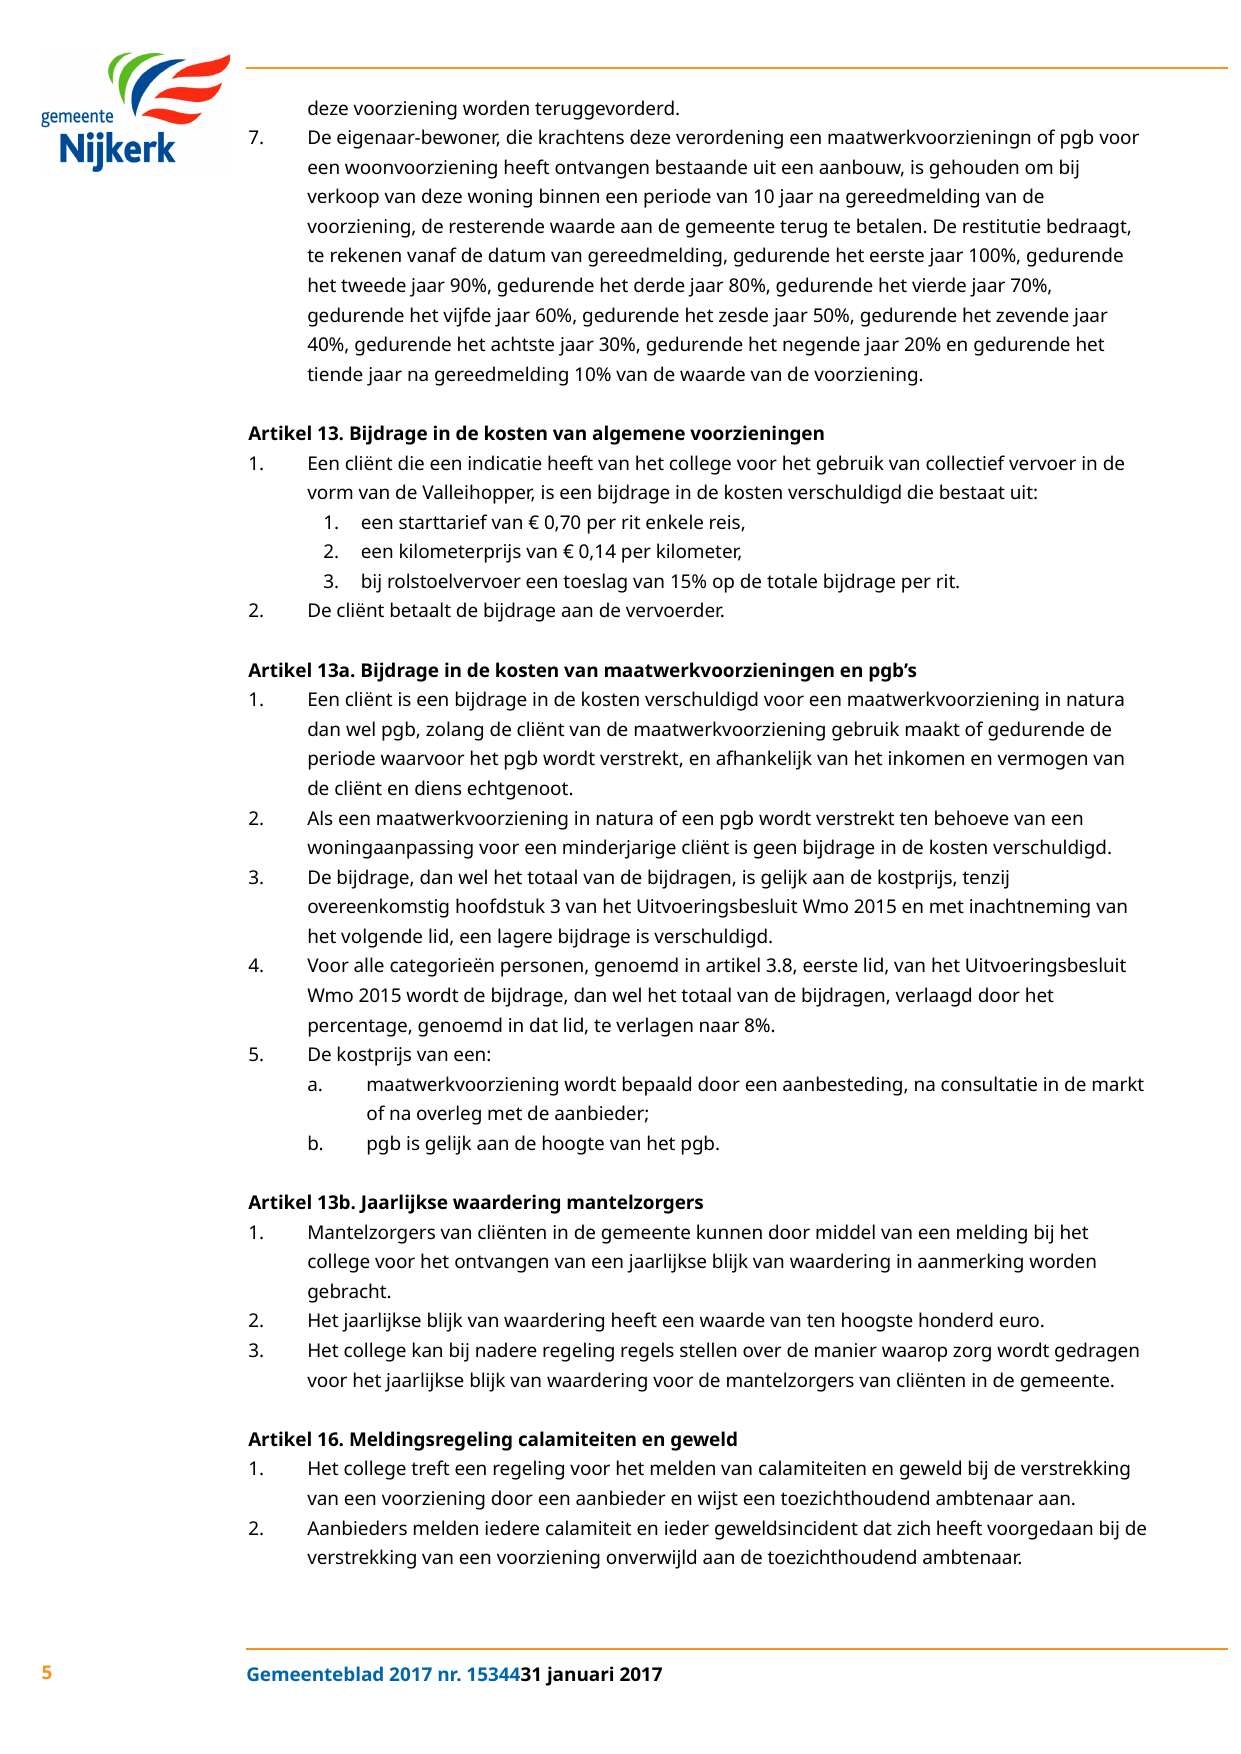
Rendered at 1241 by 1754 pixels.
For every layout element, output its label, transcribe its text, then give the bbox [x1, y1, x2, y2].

list bij rolstoelvervoer een toeslag van 15% op de totale bijdrage per rit. [323, 568, 1152, 594]
list De kostprijs van een: [248, 1041, 1152, 1067]
list deze voorziening worden teruggevorderd. [248, 95, 1152, 121]
list Als een maatwerkvoorziening in natura of een pgb wordt verstrekt ten behoeve van een woningaanpassing voor een minderjarige cliënt is geen bijdrage in de kosten verschuldigd. [248, 805, 1152, 860]
list een kilometerprijs van € 0,14 per kilometer, [323, 538, 1152, 564]
list Het jaarlijkse blijk van waardering heeft een waarde van ten hoogste honderd euro. [248, 1308, 1152, 1333]
list De bijdrage, dan wel het totaal van de bijdragen, is gelijk aan de kostprijs, tenzij overeenkomstig hoofdstuk 3 van het Uitvoeringsbesluit Wmo 2015 en met inachtneming van het volgende lid, een lagere bijdrage is verschuldigd. [248, 864, 1152, 949]
list Aanbieders melden iedere calamiteit en ieder geweldsincident dat zich heeft voorgedaan bij de verstrekking van een voorziening onverwijld aan de toezichthoudend ambtenaar. [248, 1515, 1152, 1570]
list pgb is gelijk aan de hoogte van het pgb. [307, 1130, 1152, 1156]
list De eigenaar-bewoner, die krachtens deze verordening een maatwerkvoorzieningn of pgb voor een woonvoorziening heeft ontvangen bestaande uit een aanbouw, is gehouden om bij verkoop van deze woning binnen een periode van 10 jaar na gereedmelding van de voorziening, de resterende waarde aan de gemeente terug te betalen. De restitutie bedraagt, te rekenen vanaf de datum van gereedmelding, gedurende het eerste jaar 100%, gedurende het tweede jaar 90%, gedurende het derde jaar 80%, gedurende het vierde jaar 70%, gedurende het vijfde jaar 60%, gedurende het zesde jaar 50%, gedurende het zevende jaar 40%, gedurende het achtste jaar 30%, gedurende het negende jaar 20% en gedurende het tiende jaar na gereedmelding 10% van de waarde van de voorziening. [248, 124, 1152, 387]
list maatwerkvoorziening wordt bepaald door een aanbesteding, na consultatie in de markt of na overleg met de aanbieder; [307, 1071, 1152, 1126]
text Artikel 13b. Jaarlijkse waardering mantelzorgers [248, 1189, 1152, 1215]
picture [41, 47, 231, 172]
list De cliënt betaalt de bijdrage aan de vervoerder. [248, 598, 1152, 623]
text Artikel 16. Meldingsregeling calamiteiten en geweld [248, 1426, 1152, 1452]
text Artikel 13. Bijdrage in de kosten van algemene voorzieningen [248, 420, 1152, 446]
list Voor alle categorieën personen, genoemd in artikel 3.8, eerste lid, van het Uitvoeringsbesluit Wmo 2015 wordt de bijdrage, dan wel het totaal van de bijdragen, verlaagd door het percentage, genoemd in dat lid, te verlagen naar 8%. [248, 953, 1152, 1038]
list Het college treft een regeling voor het melden van calamiteiten en geweld bij de verstrekking van een voorziening door een aanbieder en wijst een toezichthoudend ambtenaar aan. [248, 1456, 1152, 1511]
text Artikel 13a. Bijdrage in de kosten van maatwerkvoorzieningen en pgb’s [248, 657, 1152, 683]
list een starttarief van € 0,70 per rit enkele reis, [323, 509, 1152, 535]
list Het college kan bij nadere regeling regels stellen over de manier waarop zorg wordt gedragen voor het jaarlijkse blijk van waardering voor de mantelzorgers van cliënten in de gemeente. [248, 1337, 1152, 1393]
list Een cliënt is een bijdrage in de kosten verschuldigd voor een maatwerkvoorziening in natura dan wel pgb, zolang de cliënt van de maatwerkvoorziening gebruik maakt of gedurende de periode waarvoor het pgb wordt verstrekt, en afhankelijk van het inkomen en vermogen van de cliënt en diens echtgenoot. [248, 686, 1152, 801]
list Een cliënt die een indicatie heeft van het college voor het gebruik van collectief vervoer in de vorm van de Valleihopper, is een bijdrage in de kosten verschuldigd die bestaat uit: [248, 450, 1152, 505]
list Mantelzorgers van cliënten in de gemeente kunnen door middel van een melding bij het college voor het ontvangen van een jaarlijkse blijk van waardering in aanmerking worden gebracht. [248, 1219, 1152, 1304]
